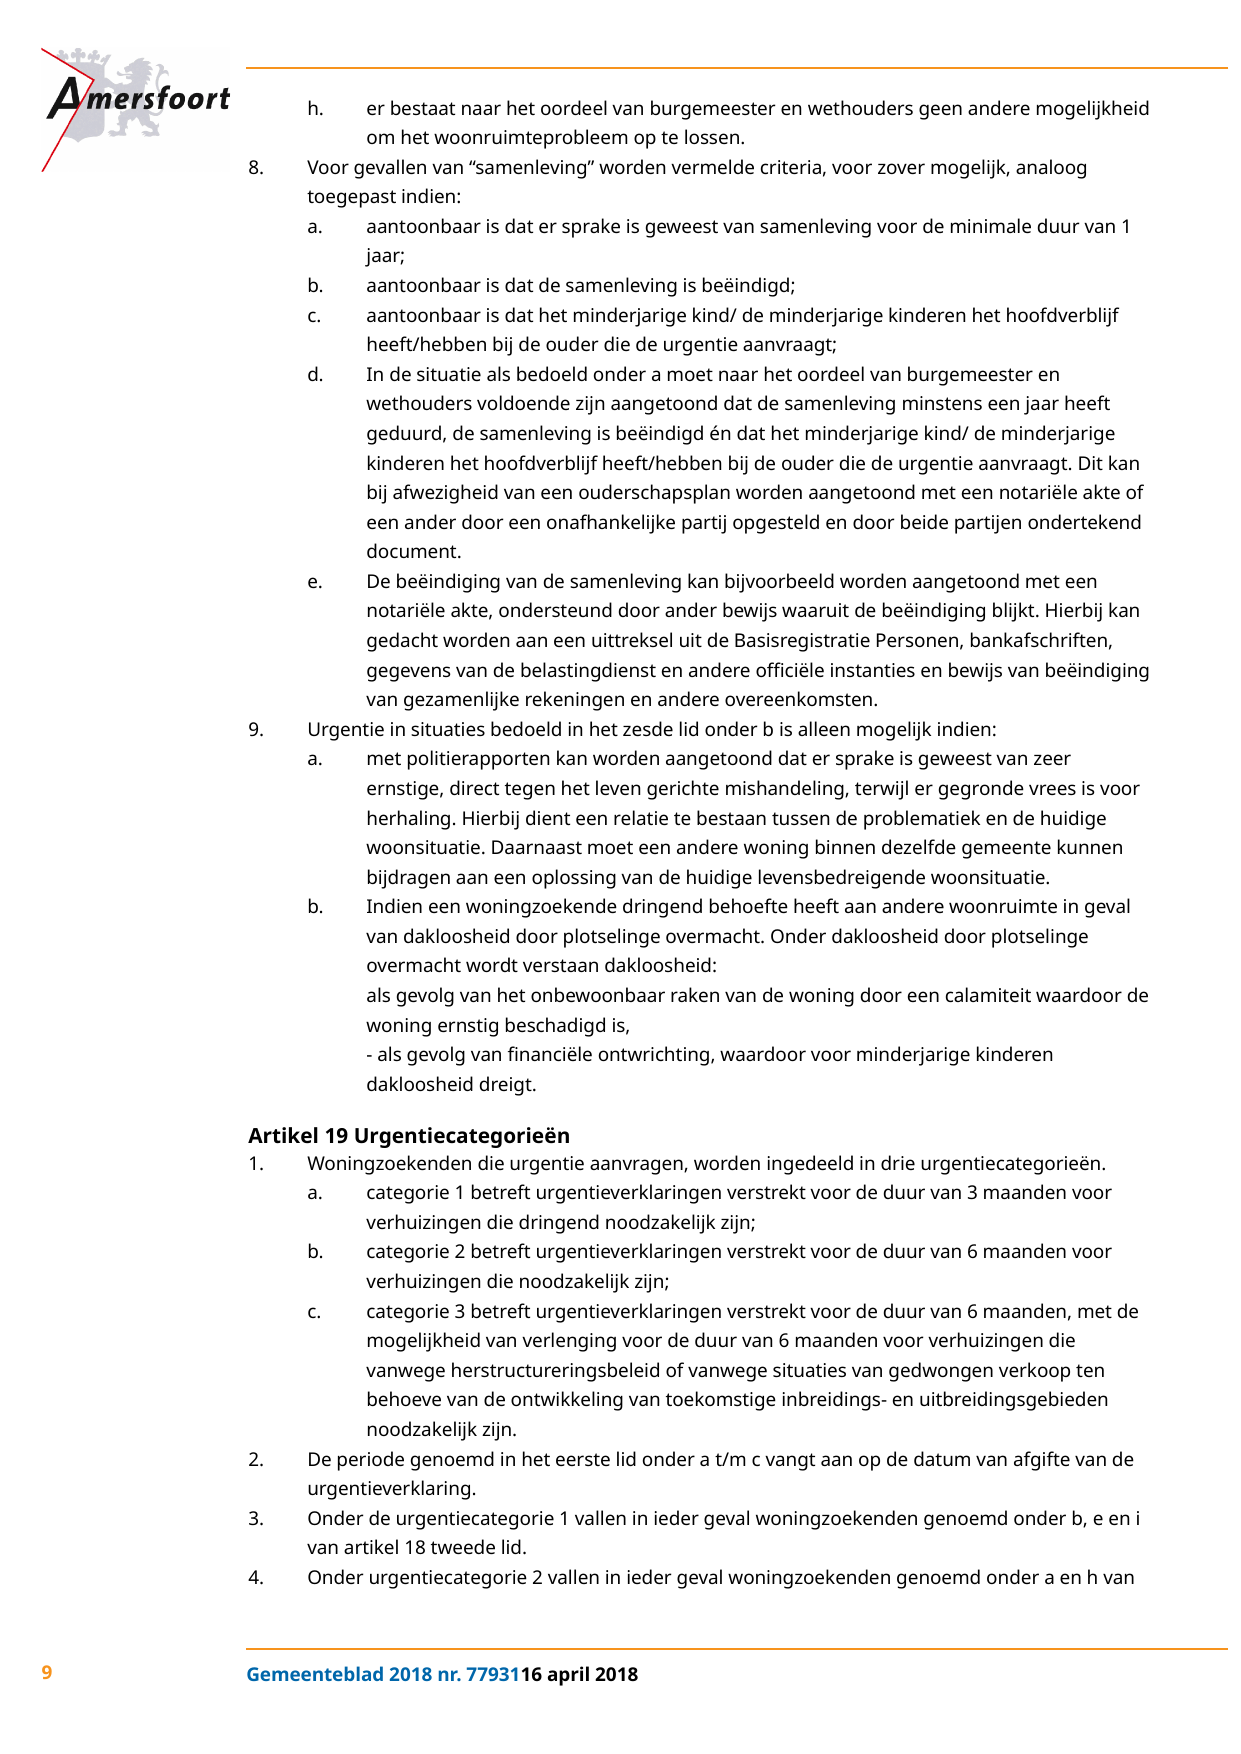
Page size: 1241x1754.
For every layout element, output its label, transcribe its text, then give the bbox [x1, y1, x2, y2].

list Voor gevallen van “samenleving” worden vermelde criteria, voor zover mogelijk, analoog toegepast indien: [248, 154, 1152, 209]
picture [41, 47, 231, 172]
text Artikel 19 Urgentiecategorieën [248, 1121, 1152, 1150]
list aantoonbaar is dat er sprake is geweest van samenleving voor de minimale duur van 1 jaar; [307, 213, 1152, 268]
list De beëindiging van de samenleving kan bijvoorbeeld worden aangetoond met een notariële akte, ondersteund door ander bewijs waaruit de beëindiging blijkt. Hierbij kan gedacht worden aan een uittreksel uit de Basisregistratie Personen, bankafschriften, gegevens van de belastingdienst en andere officiële instanties en bewijs van beëindiging van gezamenlijke rekeningen en andere overeenkomsten. [307, 568, 1152, 712]
list - als gevolg van financiële ontwrichting, waardoor voor minderjarige kinderen dakloosheid dreigt. [307, 1041, 1152, 1097]
list De periode genoemd in het eerste lid onder a t/m c vangt aan op de datum van afgifte van de urgentieverklaring. [248, 1446, 1152, 1501]
list categorie 3 betreft urgentieverklaringen verstrekt voor de duur van 6 maanden, met de mogelijkheid van verlenging voor de duur van 6 maanden voor verhuizingen die vanwege herstructureringsbeleid of vanwege situaties van gedwongen verkoop ten behoeve van de ontwikkeling van toekomstige inbreidings- en uitbreidingsgebieden noodzakelijk zijn. [307, 1298, 1152, 1442]
list met politierapporten kan worden aangetoond dat er sprake is geweest van zeer ernstige, direct tegen het leven gerichte mishandeling, terwijl er gegronde vrees is voor herhaling. Hierbij dient een relatie te bestaan tussen de problematiek en de huidige woonsituatie. Daarnaast moet een andere woning binnen dezelfde gemeente kunnen bijdragen aan een oplossing van de huidige levensbedreigende woonsituatie. [307, 746, 1152, 890]
list In de situatie als bedoeld onder a moet naar het oordeel van burgemeester en wethouders voldoende zijn aangetoond dat de samenleving minstens een jaar heeft geduurd, de samenleving is beëindigd én dat het minderjarige kind/ de minderjarige kinderen het hoofdverblijf heeft/hebben bij de ouder die de urgentie aanvraagt. Dit kan bij afwezigheid van een ouderschapsplan worden aangetoond met een notariële akte of een ander door een onafhankelijke partij opgesteld en door beide partijen ondertekend document. [307, 361, 1152, 564]
list categorie 2 betreft urgentieverklaringen verstrekt voor de duur van 6 maanden voor verhuizingen die noodzakelijk zijn; [307, 1239, 1152, 1294]
list aantoonbaar is dat het minderjarige kind/ de minderjarige kinderen het hoofdverblijf heeft/hebben bij de ouder die de urgentie aanvraagt; [307, 302, 1152, 357]
list Woningzoekenden die urgentie aanvragen, worden ingedeeld in drie urgentiecategorieën. [248, 1150, 1152, 1176]
list categorie 1 betreft urgentieverklaringen verstrekt voor de duur van 3 maanden voor verhuizingen die dringend noodzakelijk zijn; [307, 1179, 1152, 1235]
list als gevolg van het onbewoonbaar raken van de woning door een calamiteit waardoor de woning ernstig beschadigd is, [307, 982, 1152, 1038]
list aantoonbaar is dat de samenleving is beëindigd; [307, 272, 1152, 298]
list Indien een woningzoekende dringend behoefte heeft aan andere woonruimte in geval van dakloosheid door plotselinge overmacht. Onder dakloosheid door plotselinge overmacht wordt verstaan dakloosheid: [307, 893, 1152, 978]
list Onder urgentiecategorie 2 vallen in ieder geval woningzoekenden genoemd onder a en h van [248, 1564, 1152, 1590]
list Urgentie in situaties bedoeld in het zesde lid onder b is alleen mogelijk indien: [248, 716, 1152, 742]
list er bestaat naar het oordeel van burgemeester en wethouders geen andere mogelijkheid om het woonruimteprobleem op te lossen. [307, 95, 1152, 150]
list Onder de urgentiecategorie 1 vallen in ieder geval woningzoekenden genoemd onder b, e en i van artikel 18 tweede lid. [248, 1505, 1152, 1560]
